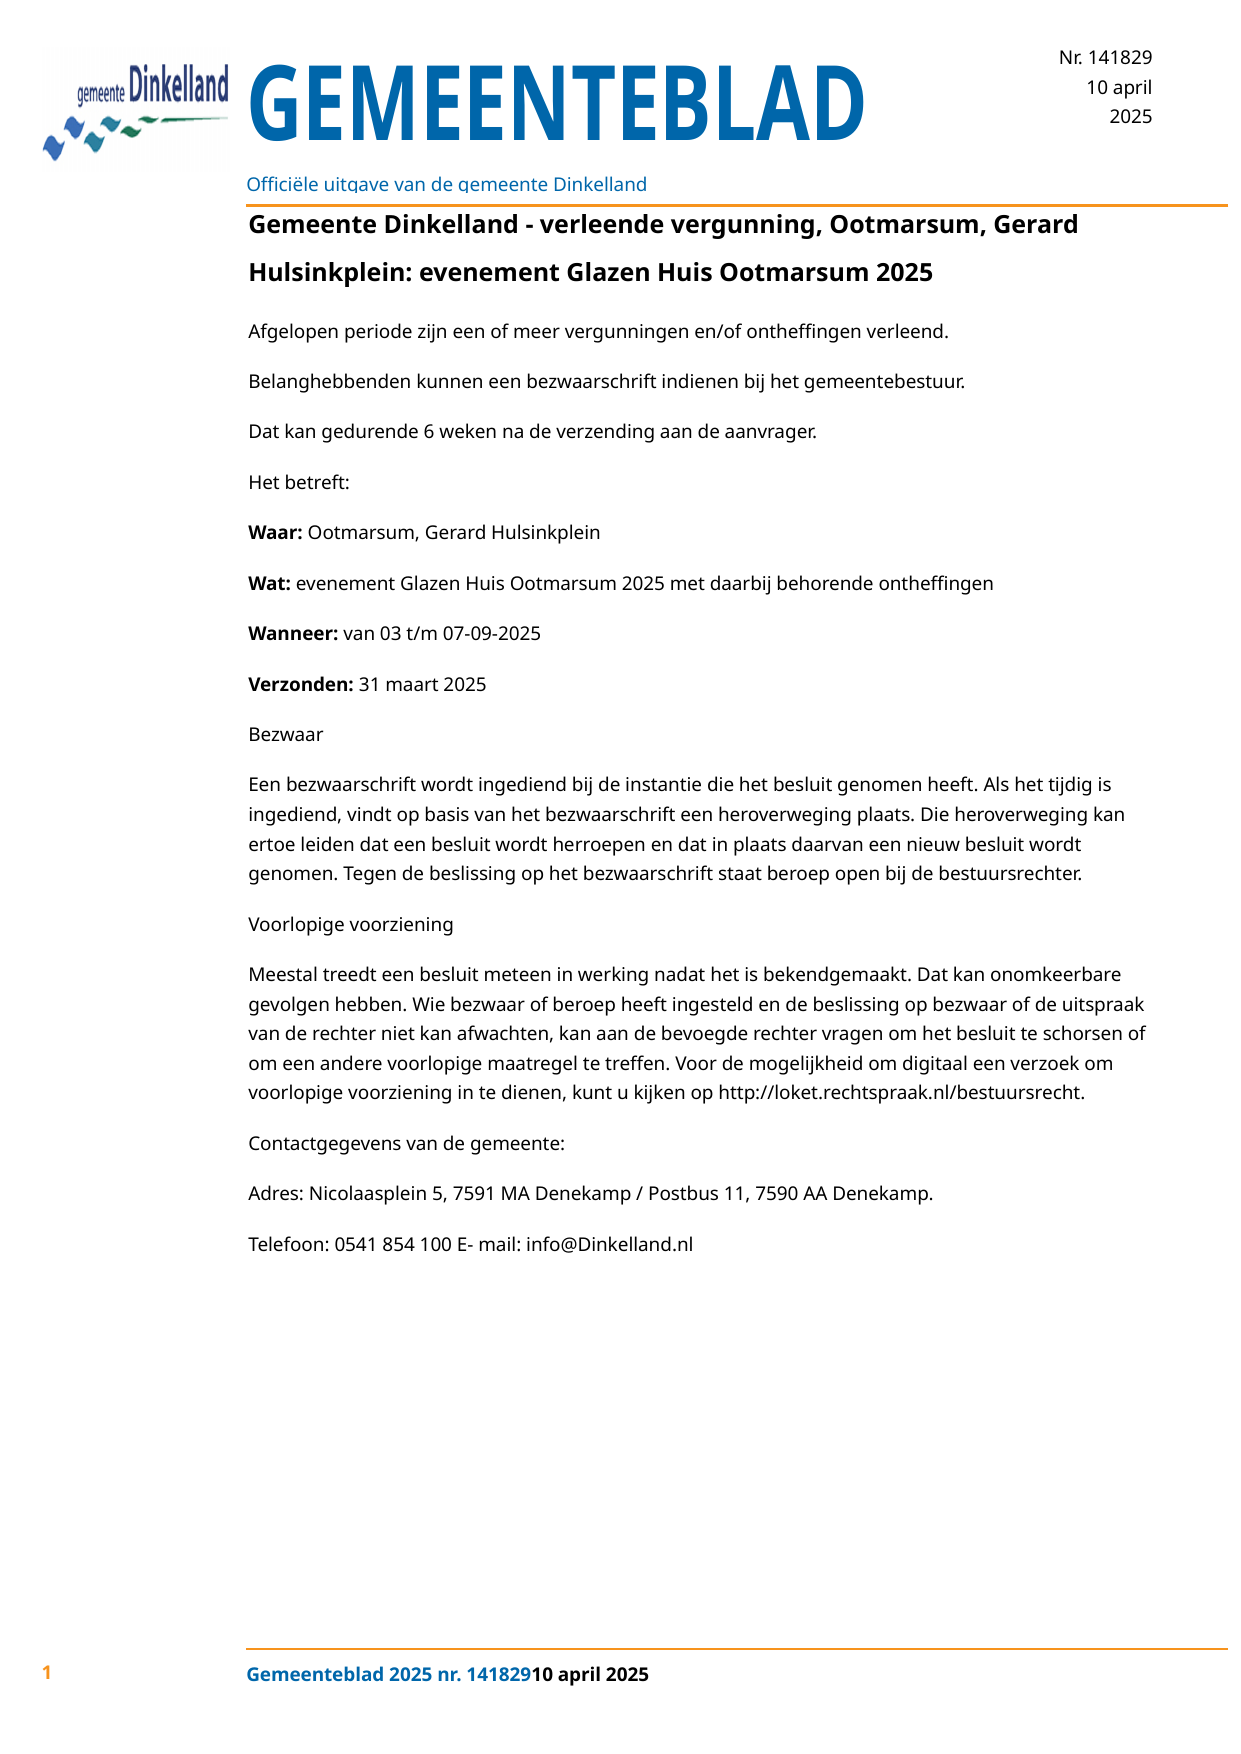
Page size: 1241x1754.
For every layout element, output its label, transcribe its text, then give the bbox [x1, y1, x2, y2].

text Gemeente Dinkelland - verleende vergunning, Ootmarsum, Gerard Hulsinkplein: evenement Glazen Huis Ootmarsum 2025 [248, 207, 1152, 288]
picture [41, 47, 231, 172]
text Voorlopige voorziening [248, 911, 1152, 937]
text Bezwaar [248, 721, 1152, 747]
text Waar: Ootmarsum, Gerard Hulsinkplein [248, 519, 1152, 545]
text Het betreft: [248, 469, 1152, 495]
text Wanneer: van 03 t/m 07-09-2025 [248, 620, 1152, 646]
text Verzonden: 31 maart 2025 [248, 671, 1152, 697]
text Telefoon: 0541 854 100 E- mail: info@Dinkelland.nl [248, 1231, 1152, 1257]
text Wat: evenement Glazen Huis Ootmarsum 2025 met daarbij behorende ontheffingen [248, 570, 1152, 596]
text Contactgegevens van de gemeente: [248, 1130, 1152, 1156]
text Adres: Nicolaasplein 5, 7591 MA Denekamp / Postbus 11, 7590 AA Denekamp. [248, 1180, 1152, 1206]
text Dat kan gedurende 6 weken na de verzending aan de aanvrager. [248, 419, 1152, 444]
text Afgelopen periode zijn een of meer vergunningen en/of ontheffingen verleend. [248, 318, 1152, 344]
text Meestal treedt een besluit meteen in werking nadat het is bekendgemaakt. Dat kan onomkeerbare gevolgen hebben. Wie bezwaar of beroep heeft ingesteld en de beslissing op bezwaar of de uitspraak van de rechter niet kan afwachten, kan aan de bevoegde rechter vragen om het besluit te schorsen of om een andere voorlopige maatregel te treffen. Voor de mogelijkheid om digitaal een verzoek om voorlopige voorziening in te dienen, kunt u kijken op http://loket.rechtspraak.nl/bestuursrecht. [248, 961, 1152, 1105]
text Een bezwaarschrift wordt ingediend bij de instantie die het besluit genomen heeft. Als het tijdig is ingediend, vindt op basis van het bezwaarschrift een heroverweging plaats. Die heroverweging kan ertoe leiden dat een besluit wordt herroepen en dat in plaats daarvan een nieuw besluit wordt genomen. Tegen de beslissing op het bezwaarschrift staat beroep open bij de bestuursrechter. [248, 772, 1152, 886]
text Belanghebbenden kunnen een bezwaarschrift indienen bij het gemeentebestuur. [248, 368, 1152, 394]
